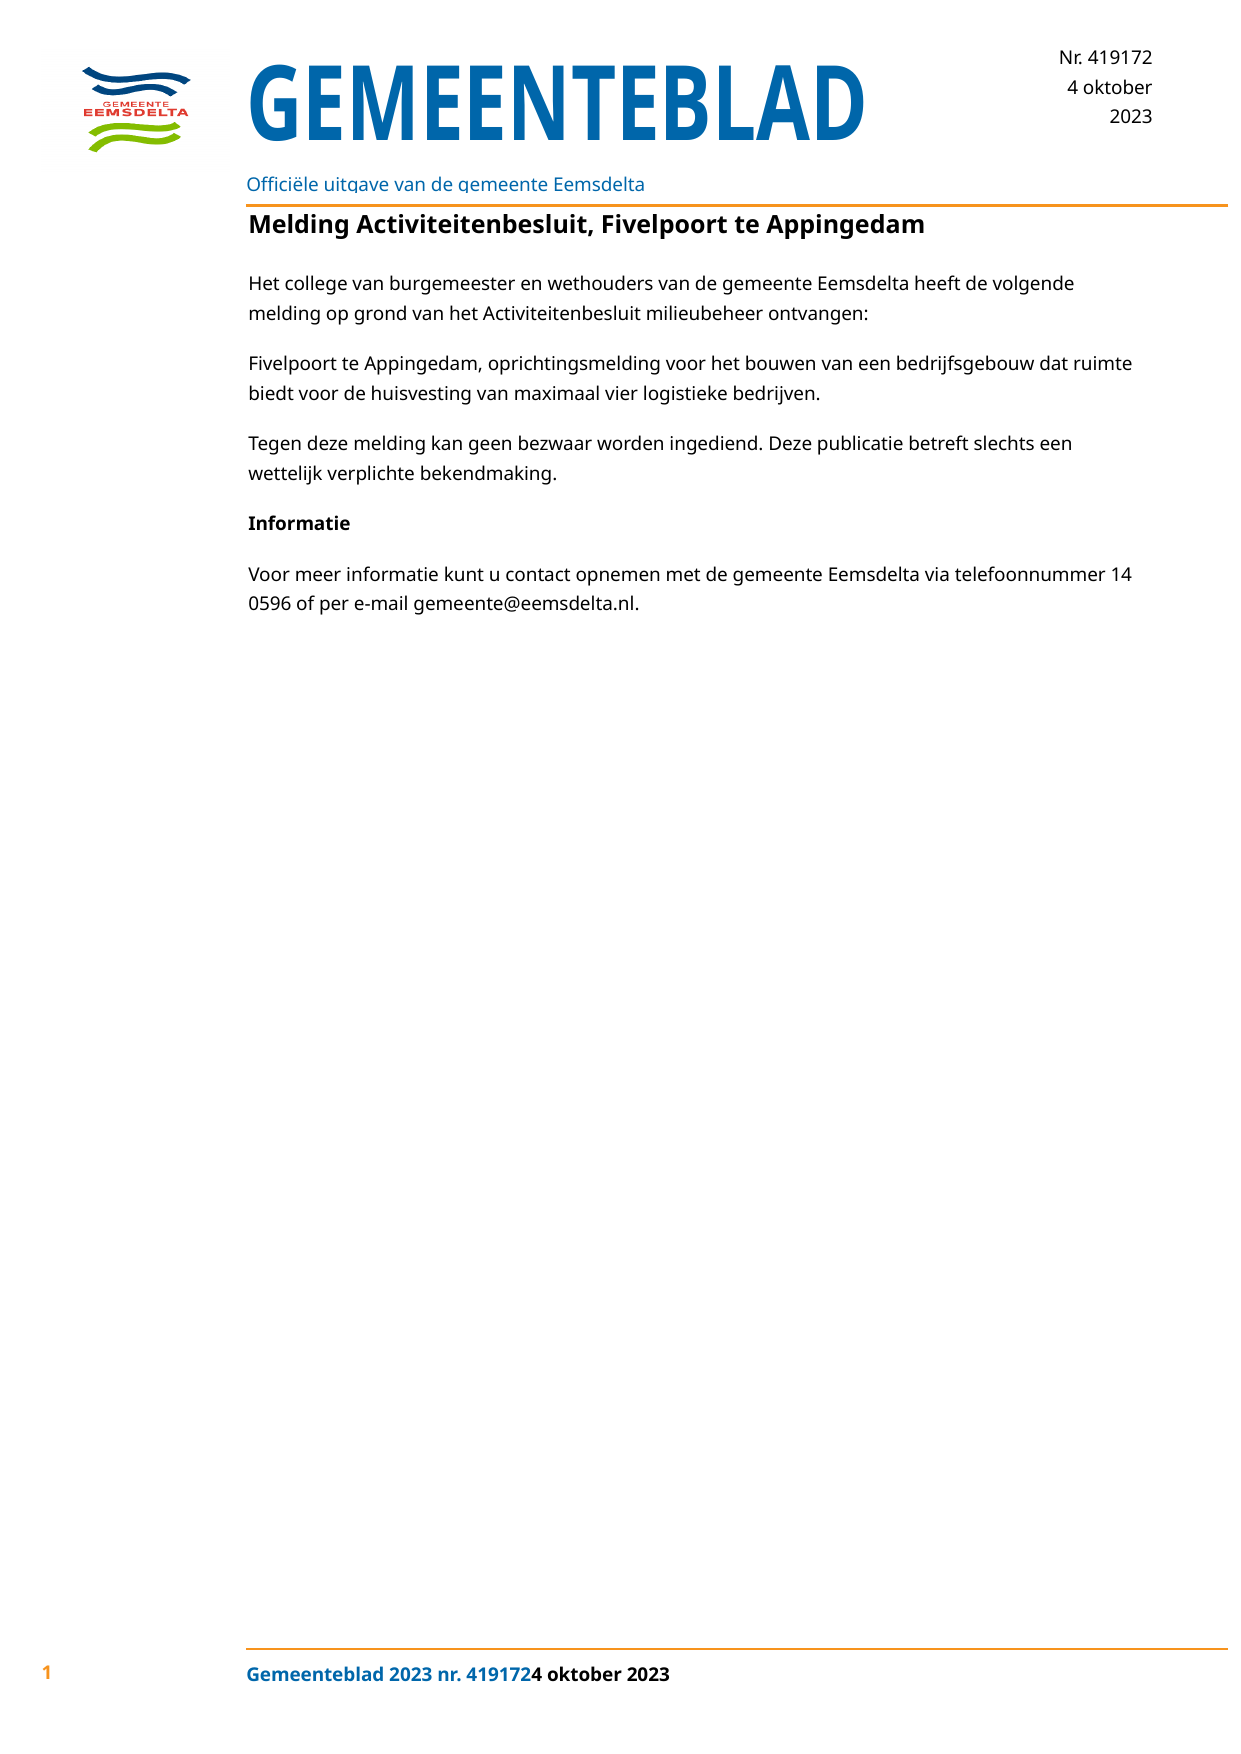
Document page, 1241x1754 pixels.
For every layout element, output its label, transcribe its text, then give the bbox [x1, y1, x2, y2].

picture [41, 47, 231, 172]
text Het college van burgemeester en wethouders van de gemeente Eemsdelta heeft de volgende melding op grond van het Activiteitenbesluit milieubeheer ontvangen: [248, 270, 1152, 326]
text Tegen deze melding kan geen bezwaar worden ingediend. Deze publicatie betreft slechts een wettelijk verplichte bekendmaking. [248, 430, 1152, 486]
text Melding Activiteitenbesluit, Fivelpoort te Appingedam [248, 207, 1152, 241]
text Voor meer informatie kunt u contact opnemen met de gemeente Eemsdelta via telefoonnummer 14 0596 of per e-mail gemeente@eemsdelta.nl. [248, 561, 1152, 616]
text Informatie [248, 510, 1152, 536]
text Fivelpoort te Appingedam, oprichtingsmelding voor het bouwen van een bedrijfsgebouw dat ruimte biedt voor de huisvesting van maximaal vier logistieke bedrijven. [248, 350, 1152, 406]
